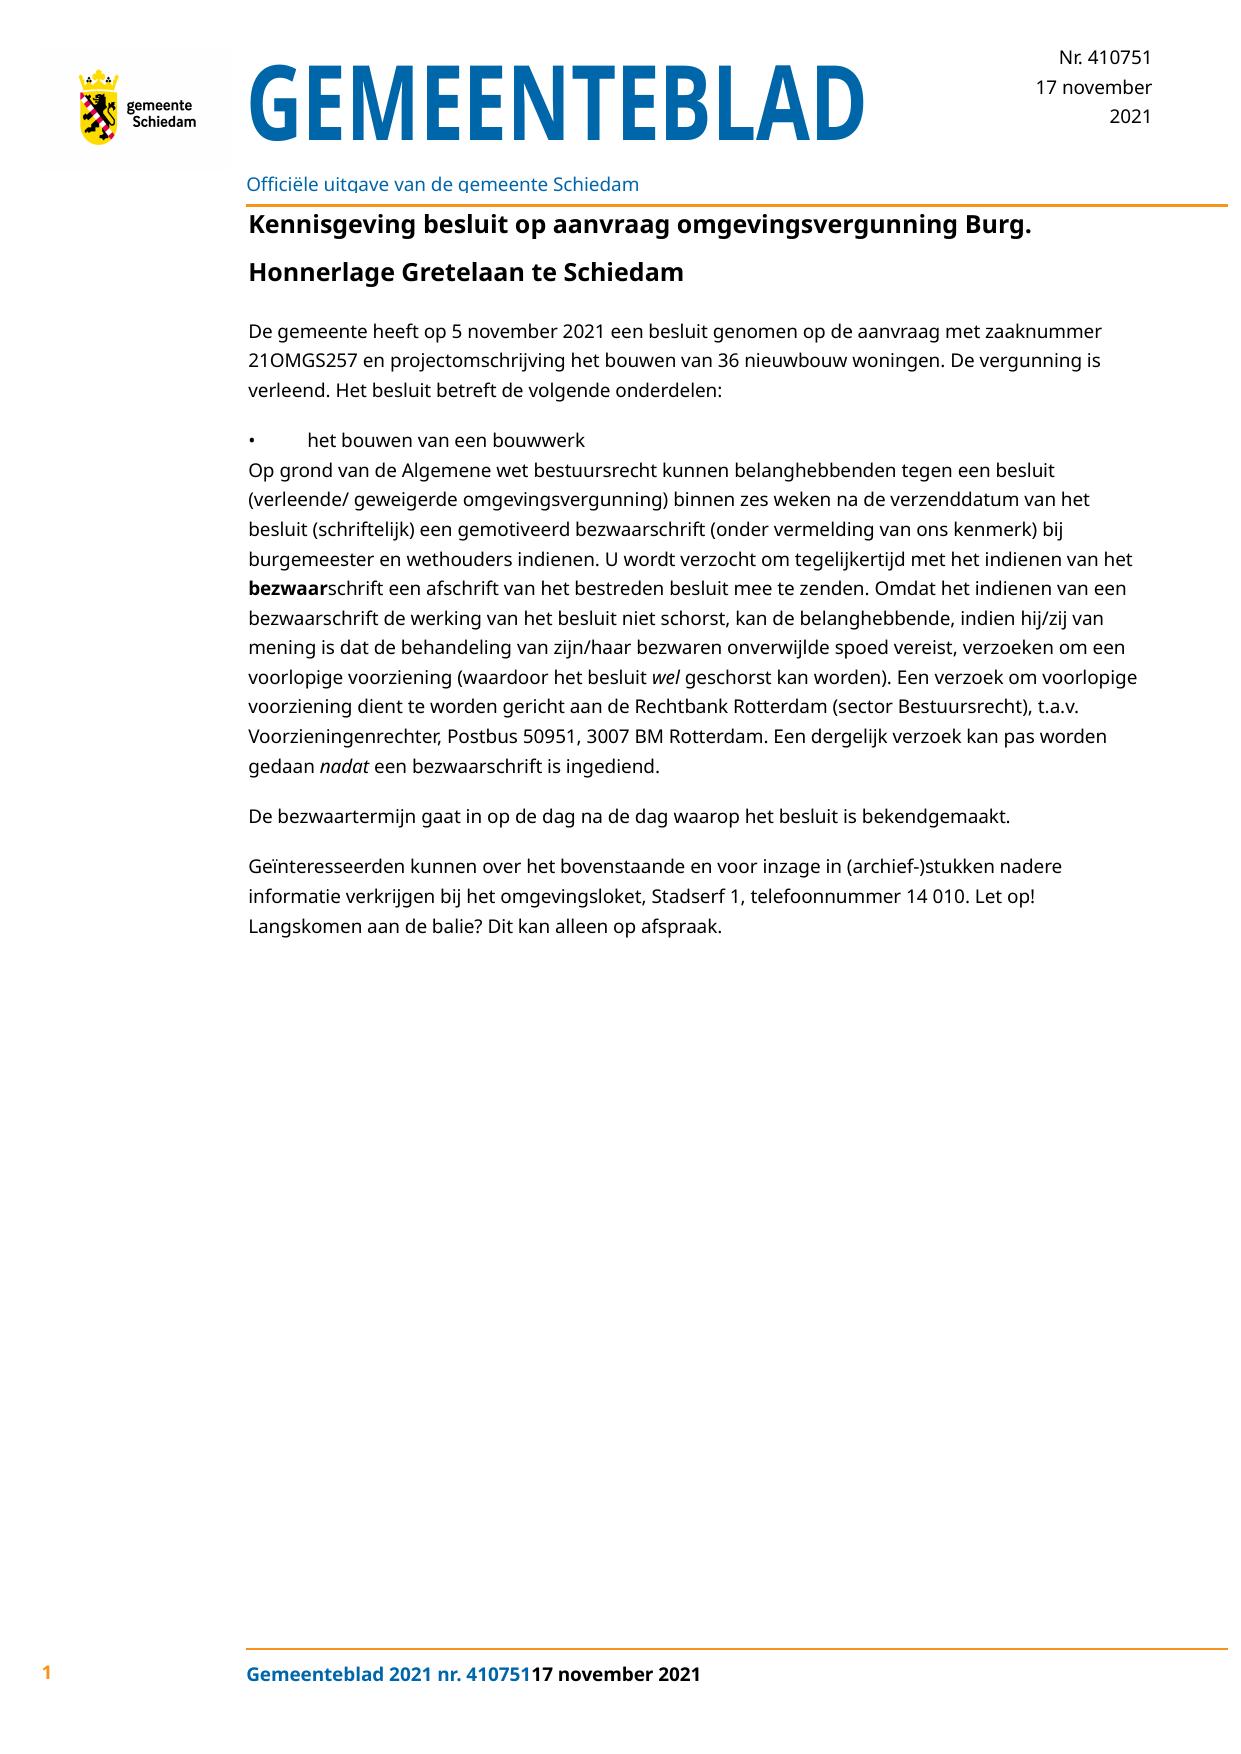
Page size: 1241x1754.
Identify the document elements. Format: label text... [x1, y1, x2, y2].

text Kennisgeving besluit op aanvraag omgevingsvergunning Burg. Honnerlage Gretelaan te Schiedam [248, 207, 1152, 288]
text De gemeente heeft op 5 november 2021 een besluit genomen op de aanvraag met zaaknummer 21OMGS257 en projectomschrijving het bouwen van 36 nieuwbouw woningen. De vergunning is verleend. Het besluit betreft de volgende onderdelen: [248, 318, 1152, 403]
text Op grond van de Algemene wet bestuursrecht kunnen belanghebbenden tegen een besluit (verleende/ geweigerde omgevingsvergunning) binnen zes weken na de verzenddatum van het besluit (schriftelijk) een gemotiveerd bezwaarschrift (onder vermelding van ons kenmerk) bij burgemeester en wethouders indienen. U wordt verzocht om tegelijkertijd met het indienen van het bezwaarschrift een afschrift van het bestreden besluit mee te zenden. Omdat het indienen van een bezwaarschrift de werking van het besluit niet schorst, kan de belanghebbende, indien hij/zij van mening is dat de behandeling van zijn/haar bezwaren onverwijlde spoed vereist, verzoeken om een voorlopige voorziening (waardoor het besluit wel geschorst kan worden). Een verzoek om voorlopige voorziening dient te worden gericht aan de Rechtbank Rotterdam (sector Bestuursrecht), t.a.v. Voorzieningenrechter, Postbus 50951, 3007 BM Rotterdam. Een dergelijk verzoek kan pas worden gedaan nadat een bezwaarschrift is ingediend. [248, 457, 1152, 779]
text De bezwaartermijn gaat in op de dag na de dag waarop het besluit is bekendgemaakt. [248, 803, 1152, 829]
list het bouwen van een bouwwerk [248, 427, 1152, 453]
text Geïnteresseerden kunnen over het bovenstaande en voor inzage in (archief-)stukken nadere informatie verkrijgen bij het omgevingsloket, Stadserf 1, telefoonnummer 14 010. Let op! Langskomen aan de balie? Dit kan alleen op afspraak. [248, 854, 1152, 939]
picture [41, 47, 231, 172]
